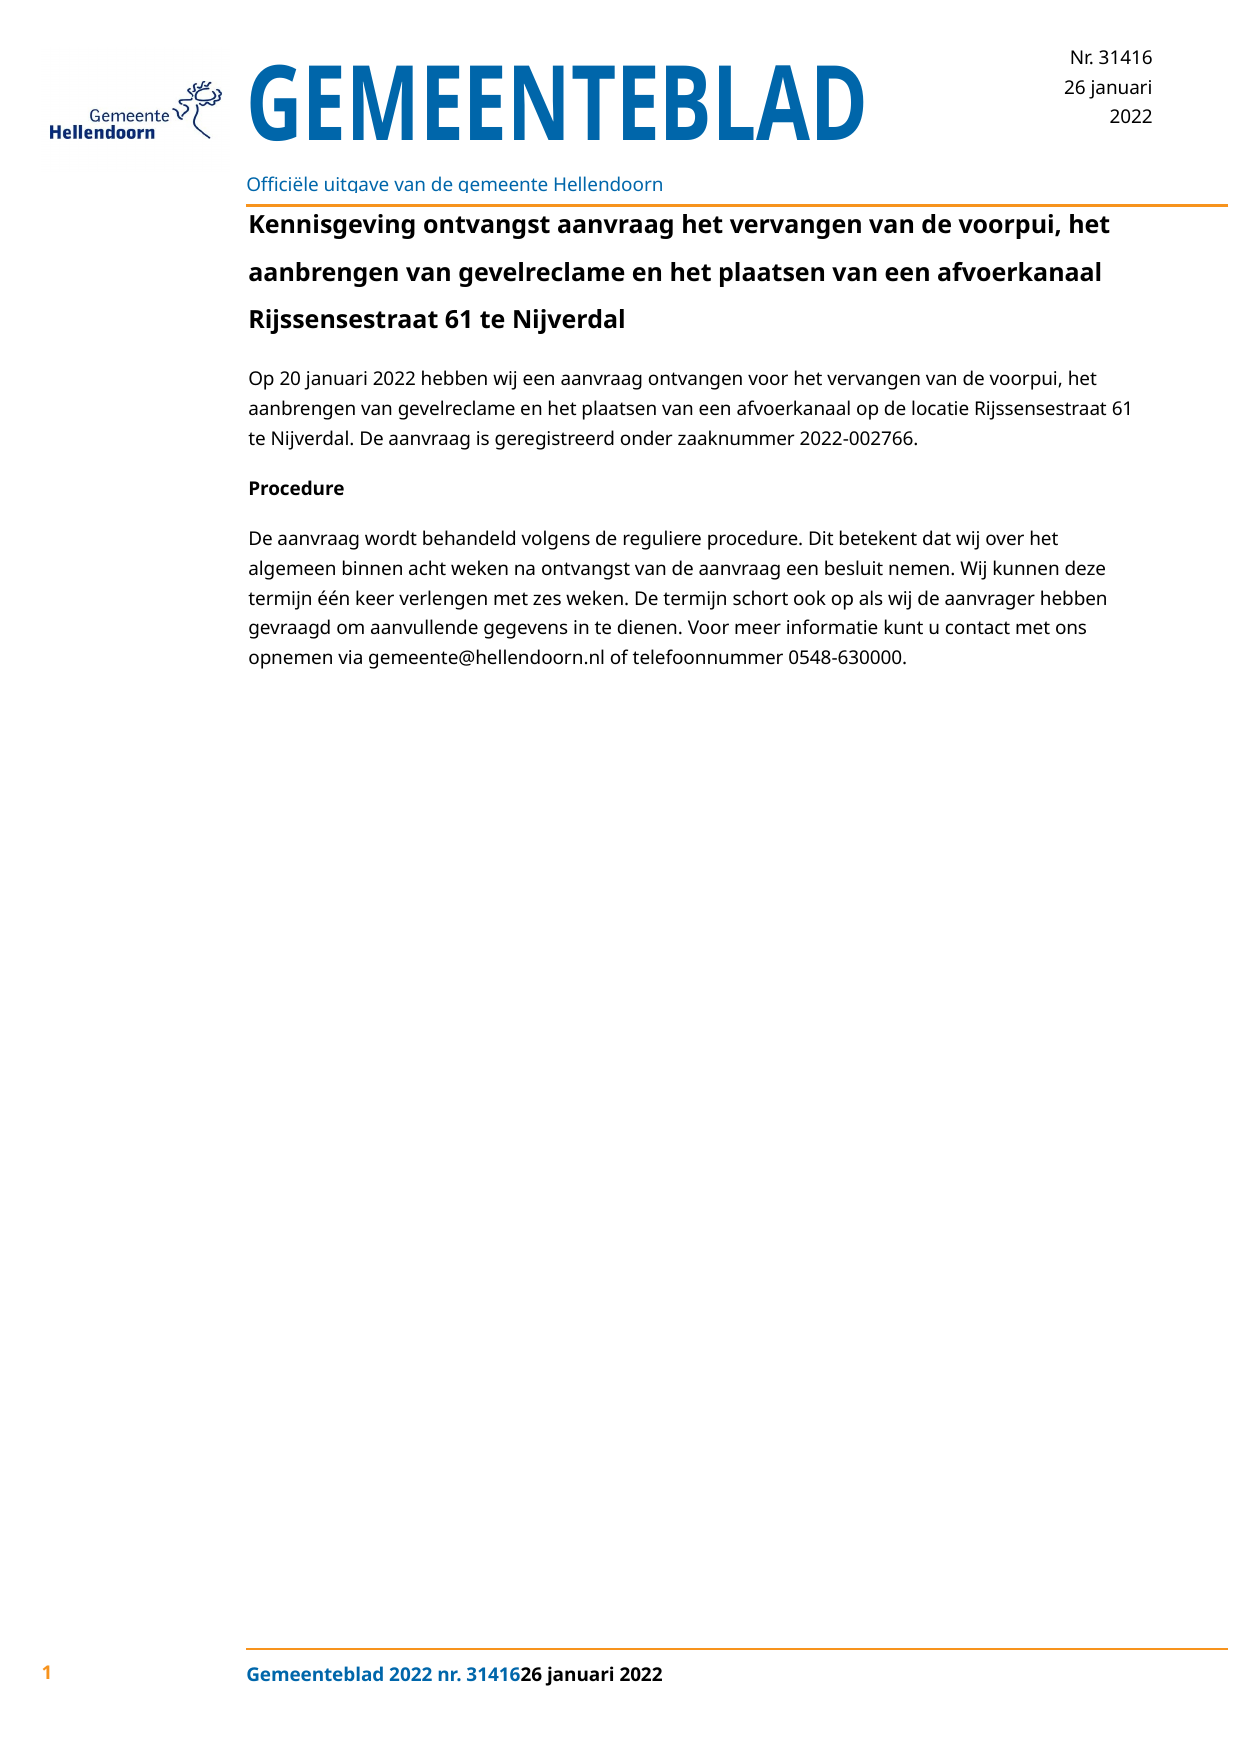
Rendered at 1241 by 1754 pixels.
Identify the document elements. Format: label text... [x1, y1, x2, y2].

text Procedure [248, 475, 1152, 501]
text Op 20 januari 2022 hebben wij een aanvraag ontvangen voor het vervangen van de voorpui, het aanbrengen van gevelreclame en het plaatsen van een afvoerkanaal op de locatie Rijssensestraat 61 te Nijverdal. De aanvraag is geregistreerd onder zaaknummer 2022-002766. [248, 366, 1152, 450]
text De aanvraag wordt behandeld volgens de reguliere procedure. Dit betekent dat wij over het algemeen binnen acht weken na ontvangst van de aanvraag een besluit nemen. Wij kunnen deze termijn één keer verlengen met zes weken. De termijn schort ook op als wij de aanvrager hebben gevraagd om aanvullende gegevens in te dienen. Voor meer informatie kunt u contact met ons opnemen via gemeente@hellendoorn.nl of telefoonnummer 0548-630000. [248, 526, 1152, 669]
text Kennisgeving ontvangst aanvraag het vervangen van de voorpui, het aanbrengen van gevelreclame en het plaatsen van een afvoerkanaal Rijssensestraat 61 te Nijverdal [248, 207, 1152, 336]
picture [41, 47, 231, 172]
